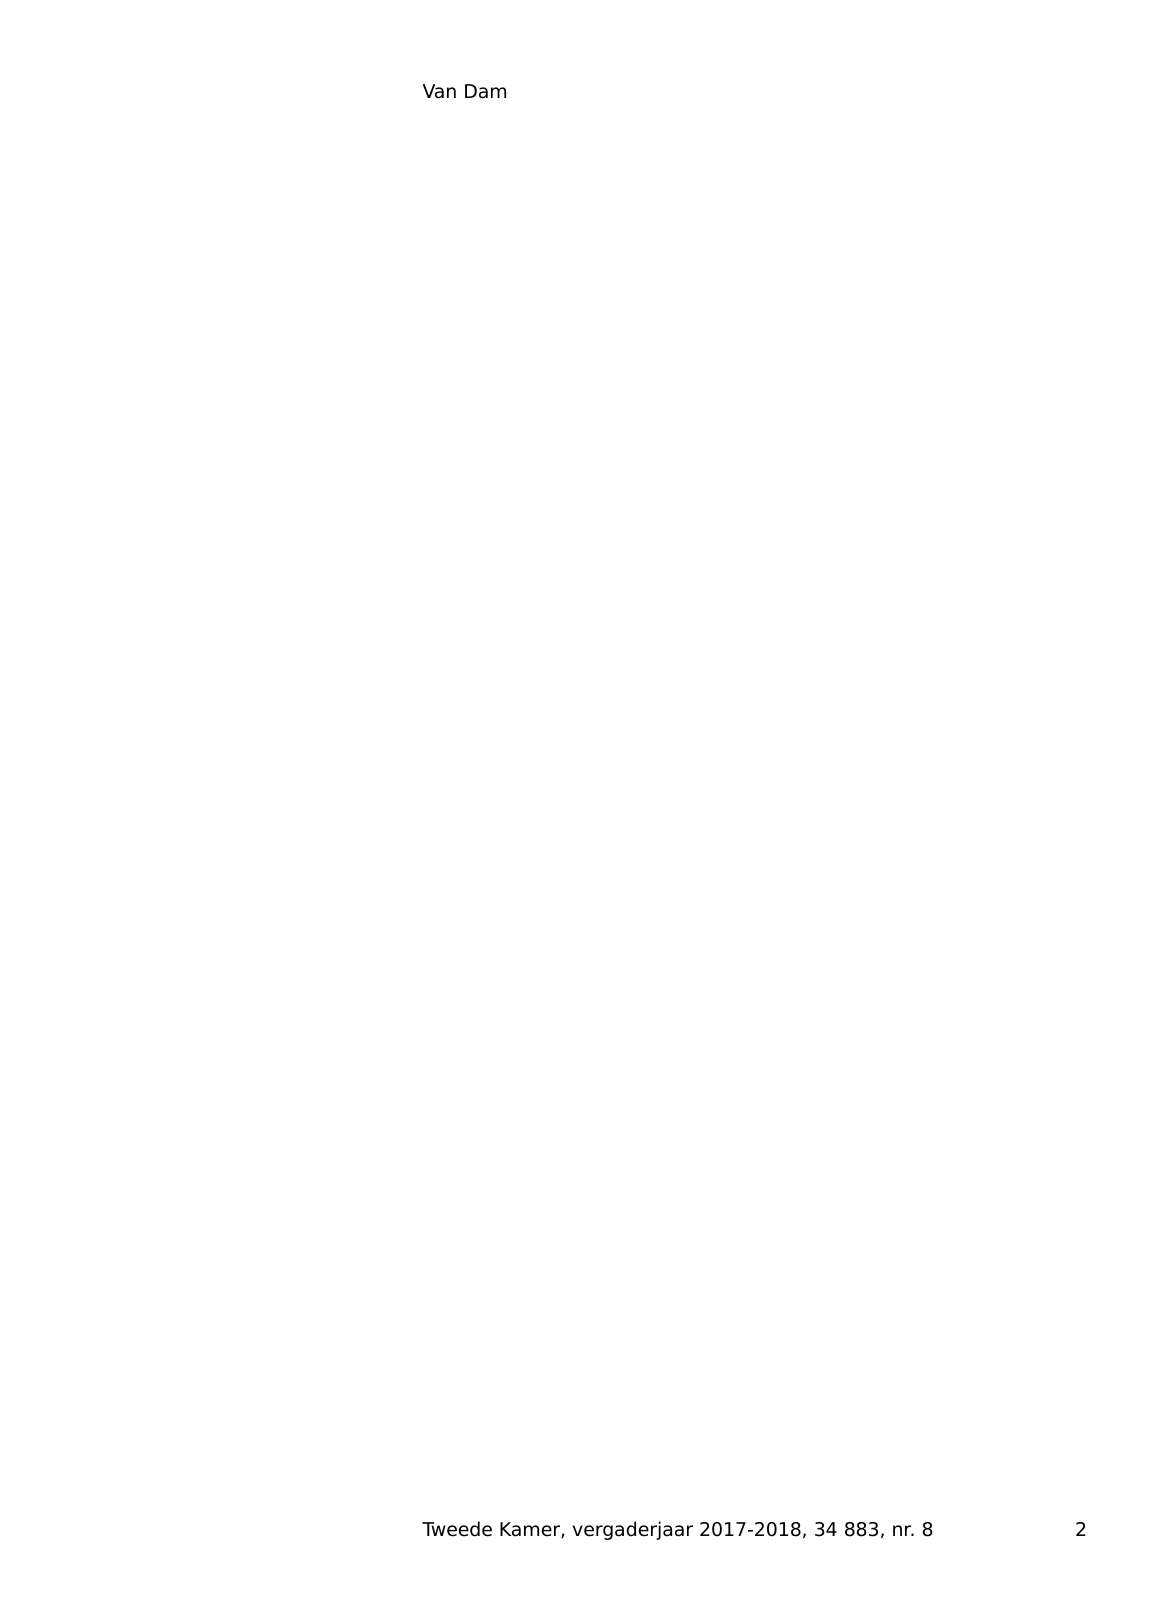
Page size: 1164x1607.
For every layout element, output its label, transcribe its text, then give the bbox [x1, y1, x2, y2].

text Van Dam [422, 59, 1087, 103]
